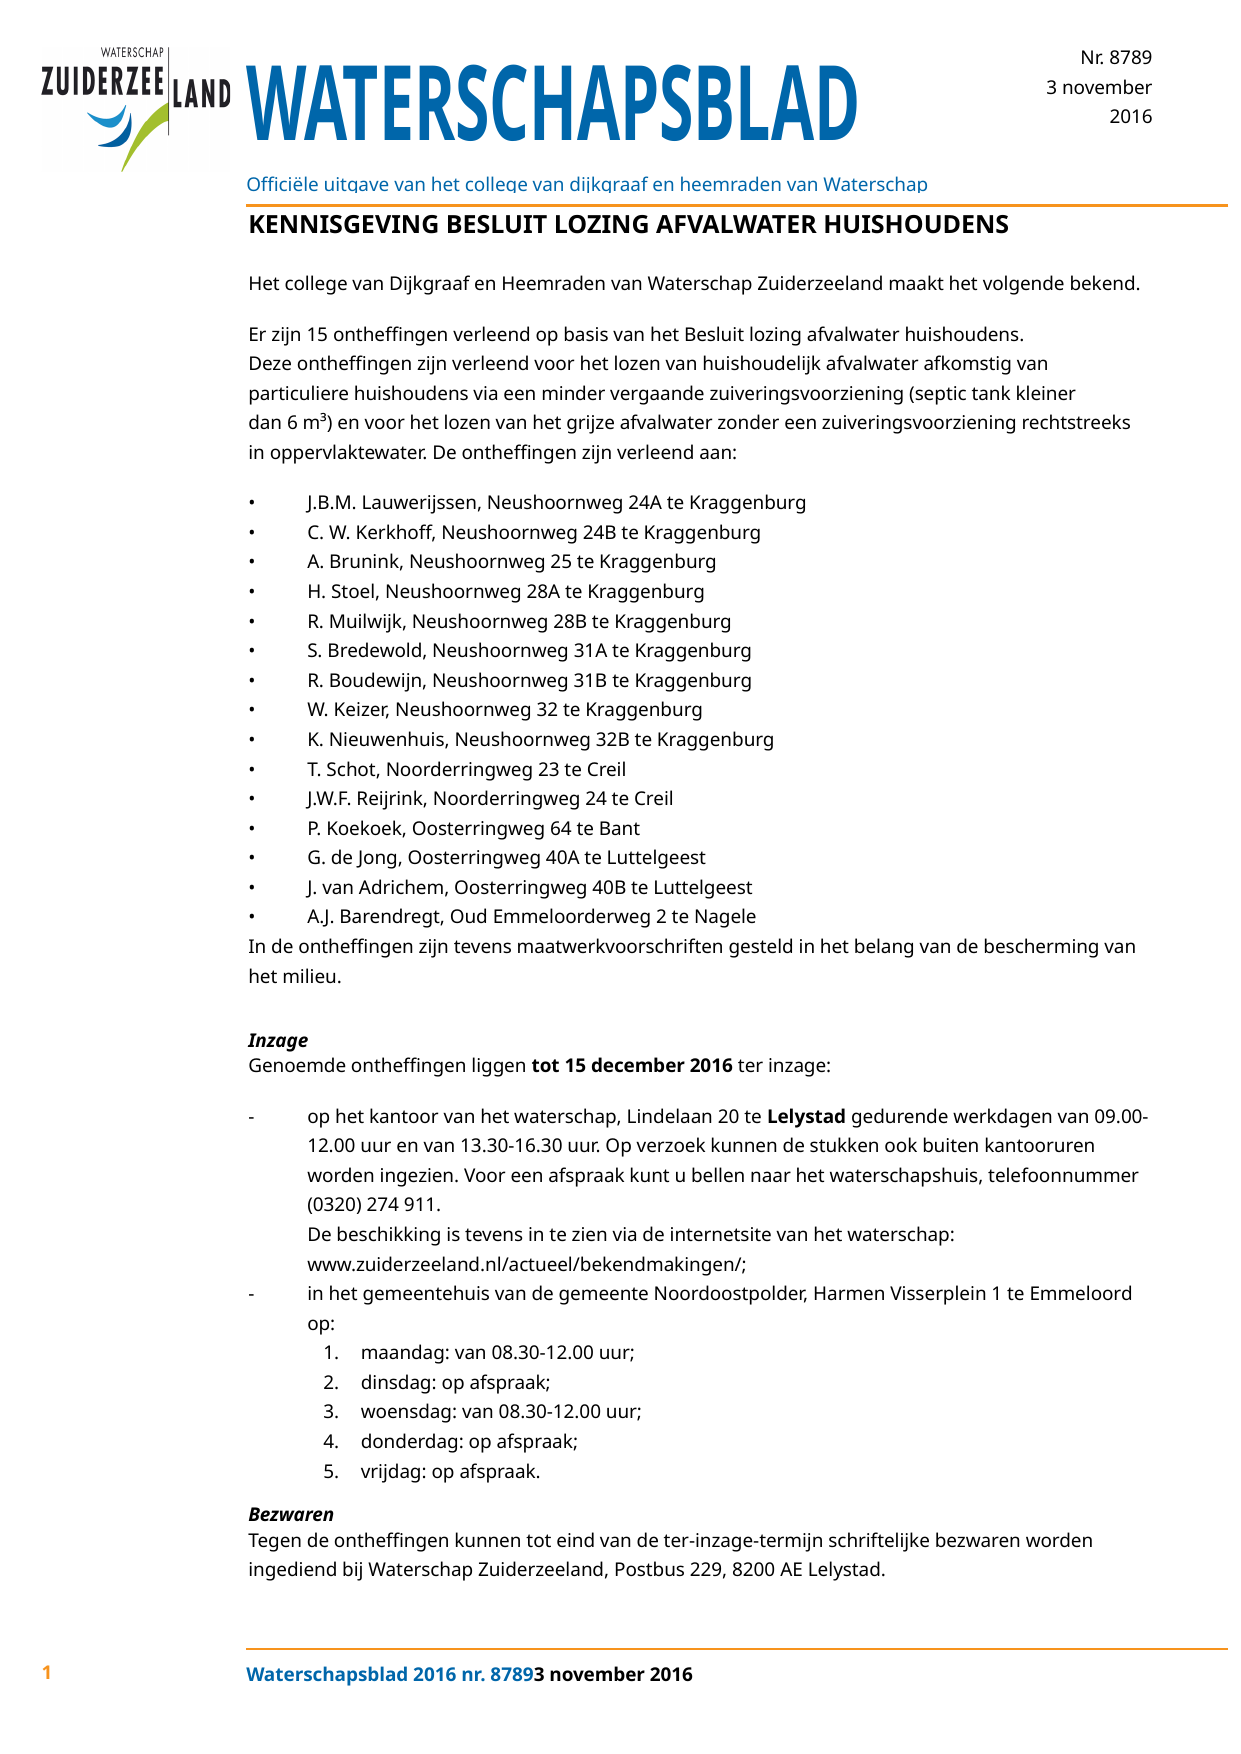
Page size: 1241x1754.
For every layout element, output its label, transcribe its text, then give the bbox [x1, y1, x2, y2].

list donderdag: op afspraak; [323, 1428, 1152, 1454]
list R. Boudewijn, Neushoornweg 31B te Kraggenburg [248, 667, 1152, 693]
text Bezwaren [248, 1501, 1152, 1527]
list J.B.M. Lauwerijssen, Neushoornweg 24A te Kraggenburg [248, 489, 1152, 515]
list in het gemeentehuis van de gemeente Noordoostpolder, Harmen Visserplein 1 te Emmeloord op: [248, 1280, 1152, 1336]
list maandag: van 08.30-12.00 uur; [323, 1339, 1152, 1365]
list dinsdag: op afspraak; [323, 1369, 1152, 1395]
text KENNISGEVING BESLUIT LOZING AFVALWATER HUISHOUDENS [248, 207, 1152, 241]
list woensdag: van 08.30-12.00 uur; [323, 1399, 1152, 1424]
list A.J. Barendregt, Oud Emmeloorderweg 2 te Nagele [248, 904, 1152, 929]
list J. van Adrichem, Oosterringweg 40B te Luttelgeest [248, 874, 1152, 900]
text Het college van Dijkgraaf en Heemraden van Waterschap Zuiderzeeland maakt het volgende bekend. [248, 270, 1152, 296]
text In de ontheffingen zijn tevens maatwerkvoorschriften gesteld in het belang van de bescherming van het milieu. [248, 933, 1152, 988]
list K. Nieuwenhuis, Neushoornweg 32B te Kraggenburg [248, 726, 1152, 752]
list W. Keizer, Neushoornweg 32 te Kraggenburg [248, 697, 1152, 722]
list vrijdag: op afspraak. [323, 1458, 1152, 1484]
list A. Brunink, Neushoornweg 25 te Kraggenburg [248, 549, 1152, 574]
list op het kantoor van het waterschap, Lindelaan 20 te Lelystad gedurende werkdagen van 09.00-12.00 uur en van 13.30-16.30 uur. Op verzoek kunnen de stukken ook buiten kantooruren worden ingezien. Voor een afspraak kunt u bellen naar het waterschapshuis, telefoonnummer (0320) 274 911. [248, 1103, 1152, 1217]
text Genoemde ontheffingen liggen tot 15 december 2016 ter inzage: [248, 1052, 1152, 1078]
list R. Muilwijk, Neushoornweg 28B te Kraggenburg [248, 608, 1152, 633]
text Er zijn 15 ontheffingen verleend op basis van het Besluit lozing afvalwater huishoudens. Deze ontheffingen zijn verleend voor het lozen van huishoudelijk afvalwater afkomstig van particuliere huishoudens via een minder vergaande zuiveringsvoorziening (septic tank kleiner dan 6 m³) en voor het lozen van het grijze afvalwater zonder een zuiveringsvoorziening rechtstreeks in oppervlaktewater. De ontheffingen zijn verleend aan: [248, 321, 1152, 465]
list S. Bredewold, Neushoornweg 31A te Kraggenburg [248, 637, 1152, 663]
list C. W. Kerkhoff, Neushoornweg 24B te Kraggenburg [248, 519, 1152, 545]
picture [41, 47, 231, 172]
list J.W.F. Reijrink, Noorderringweg 24 te Creil [248, 785, 1152, 811]
list G. de Jong, Oosterringweg 40A te Luttelgeest [248, 844, 1152, 870]
list De beschikking is tevens in te zien via de internetsite van het waterschap: www.zuiderzeeland.nl/actueel/bekendmakingen/; [248, 1221, 1152, 1277]
text Tegen de ontheffingen kunnen tot eind van de ter-inzage-termijn schriftelijke bezwaren worden ingediend bij Waterschap Zuiderzeeland, Postbus 229, 8200 AE Lelystad. [248, 1527, 1152, 1582]
list T. Schot, Noorderringweg 23 te Creil [248, 756, 1152, 781]
list H. Stoel, Neushoornweg 28A te Kraggenburg [248, 578, 1152, 604]
text Inzage [248, 1027, 1152, 1052]
list P. Koekoek, Oosterringweg 64 te Bant [248, 815, 1152, 841]
